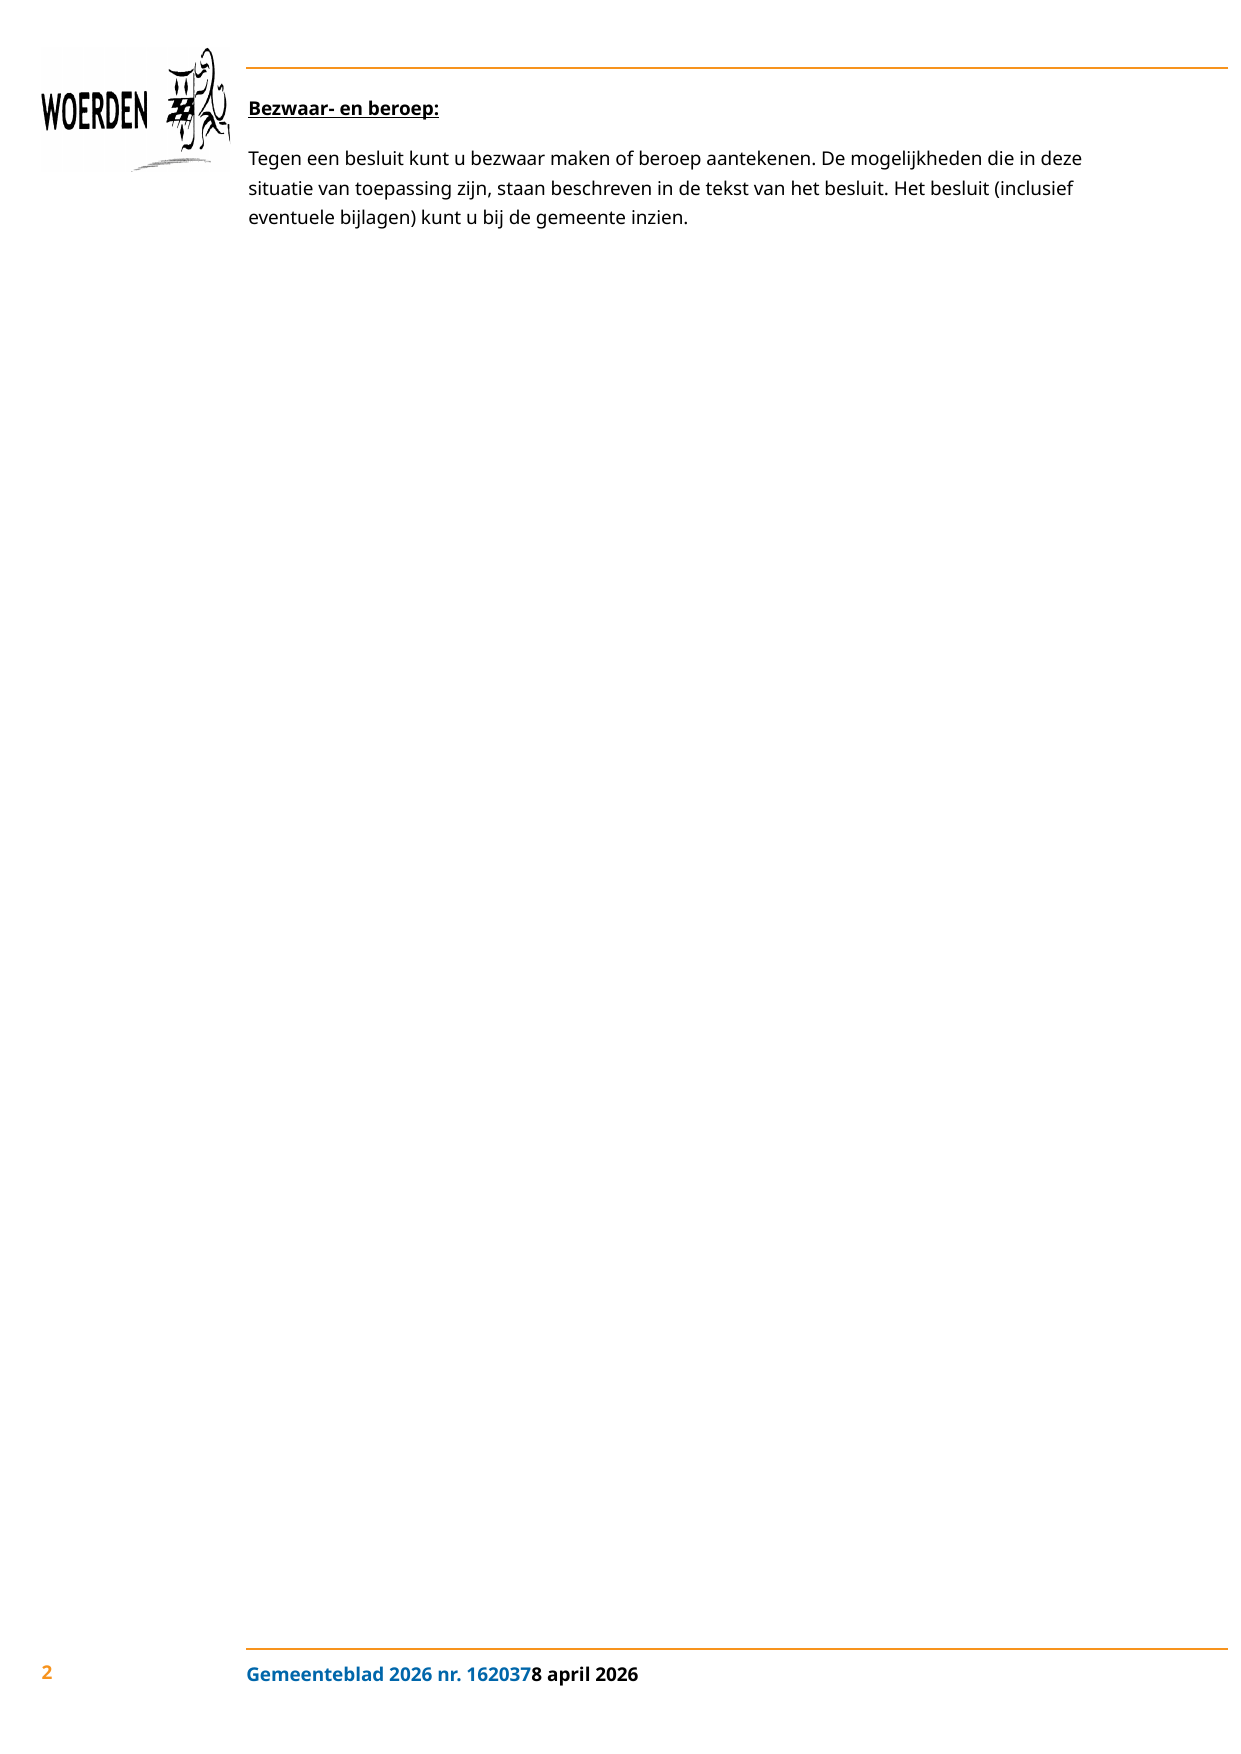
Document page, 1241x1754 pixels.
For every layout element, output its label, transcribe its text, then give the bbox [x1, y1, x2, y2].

text Bezwaar- en beroep: [248, 95, 1152, 121]
text Tegen een besluit kunt u bezwaar maken of beroep aantekenen. De mogelijkheden die in deze situatie van toepassing zijn, staan beschreven in de tekst van het besluit. Het besluit (inclusief eventuele bijlagen) kunt u bij de gemeente inzien. [248, 145, 1152, 230]
picture [41, 47, 231, 172]
